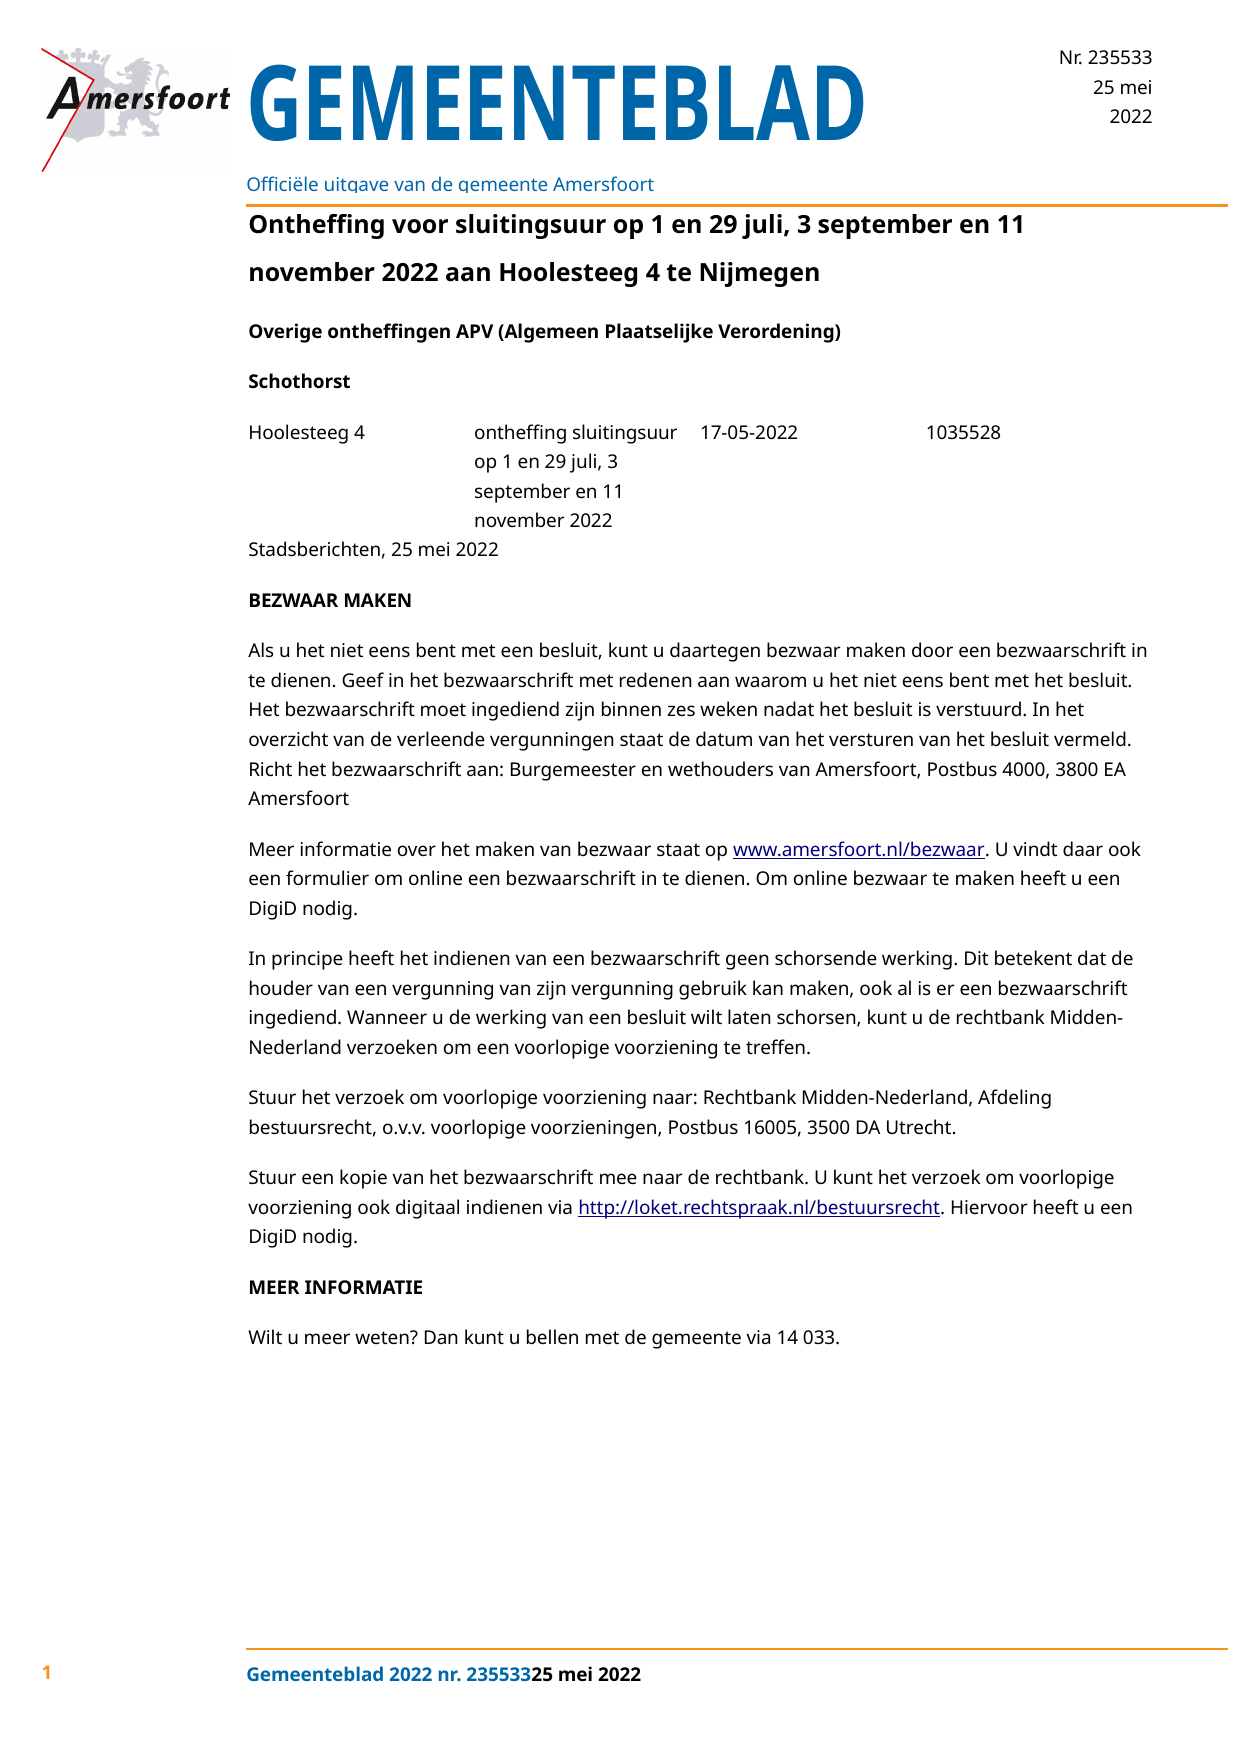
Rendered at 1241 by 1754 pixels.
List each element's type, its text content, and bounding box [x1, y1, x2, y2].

text Ontheffing voor sluitingsuur op 1 en 29 juli, 3 september en 11 november 2022 aan Hoolesteeg 4 te Nijmegen [248, 207, 1152, 288]
table_header 17-05-2022 [700, 419, 926, 533]
table_header Hoolesteeg 4 [248, 419, 474, 533]
text Overige ontheffingen APV (Algemeen Plaatselijke Verordening) [248, 318, 1152, 344]
text BEZWAAR MAKEN [248, 587, 1152, 613]
text Stadsberichten, 25 mei 2022 [248, 537, 1152, 562]
table_header 1035528 [926, 419, 1152, 533]
text Als u het niet eens bent met een besluit, kunt u daartegen bezwaar maken door een bezwaarschrift in te dienen. Geef in het bezwaarschrift met redenen aan waarom u het niet eens bent met het besluit. Het bezwaarschrift moet ingediend zijn binnen zes weken nadat het besluit is verstuurd. In het overzicht van de verleende vergunningen staat de datum van het versturen van het besluit vermeld. Richt het bezwaarschrift aan: Burgemeester en wethouders van Amersfoort, Postbus 4000, 3800 EA Amersfoort [248, 637, 1152, 811]
text Wilt u meer weten? Dan kunt u bellen met de gemeente via 14 033. [248, 1324, 1152, 1350]
text Schothorst [248, 368, 1152, 394]
text Stuur het verzoek om voorlopige voorziening naar: Rechtbank Midden-Nederland, Afdeling bestuursrecht, o.v.v. voorlopige voorzieningen, Postbus 16005, 3500 DA Utrecht. [248, 1084, 1152, 1140]
text MEER INFORMATIE [248, 1274, 1152, 1300]
table_header ontheffing sluitingsuur op 1 en 29 juli, 3 september en 11 november 2022 [474, 419, 700, 533]
text Stuur een kopie van het bezwaarschrift mee naar de rechtbank. U kunt het verzoek om voorlopige voorziening ook digitaal indienen via http://loket.rechtspraak.nl/bestuursrecht. Hiervoor heeft u een DigiD nodig. [248, 1164, 1152, 1249]
picture [41, 47, 231, 172]
text Meer informatie over het maken van bezwaar staat op www.amersfoort.nl/bezwaar. U vindt daar ook een formulier om online een bezwaarschrift in te dienen. Om online bezwaar te maken heeft u een DigiD nodig. [248, 836, 1152, 921]
text In principe heeft het indienen van een bezwaarschrift geen schorsende werking. Dit betekent dat de houder van een vergunning van zijn vergunning gebruik kan maken, ook al is er een bezwaarschrift ingediend. Wanneer u de werking van een besluit wilt laten schorsen, kunt u de rechtbank Midden-Nederland verzoeken om een voorlopige voorziening te treffen. [248, 945, 1152, 1060]
